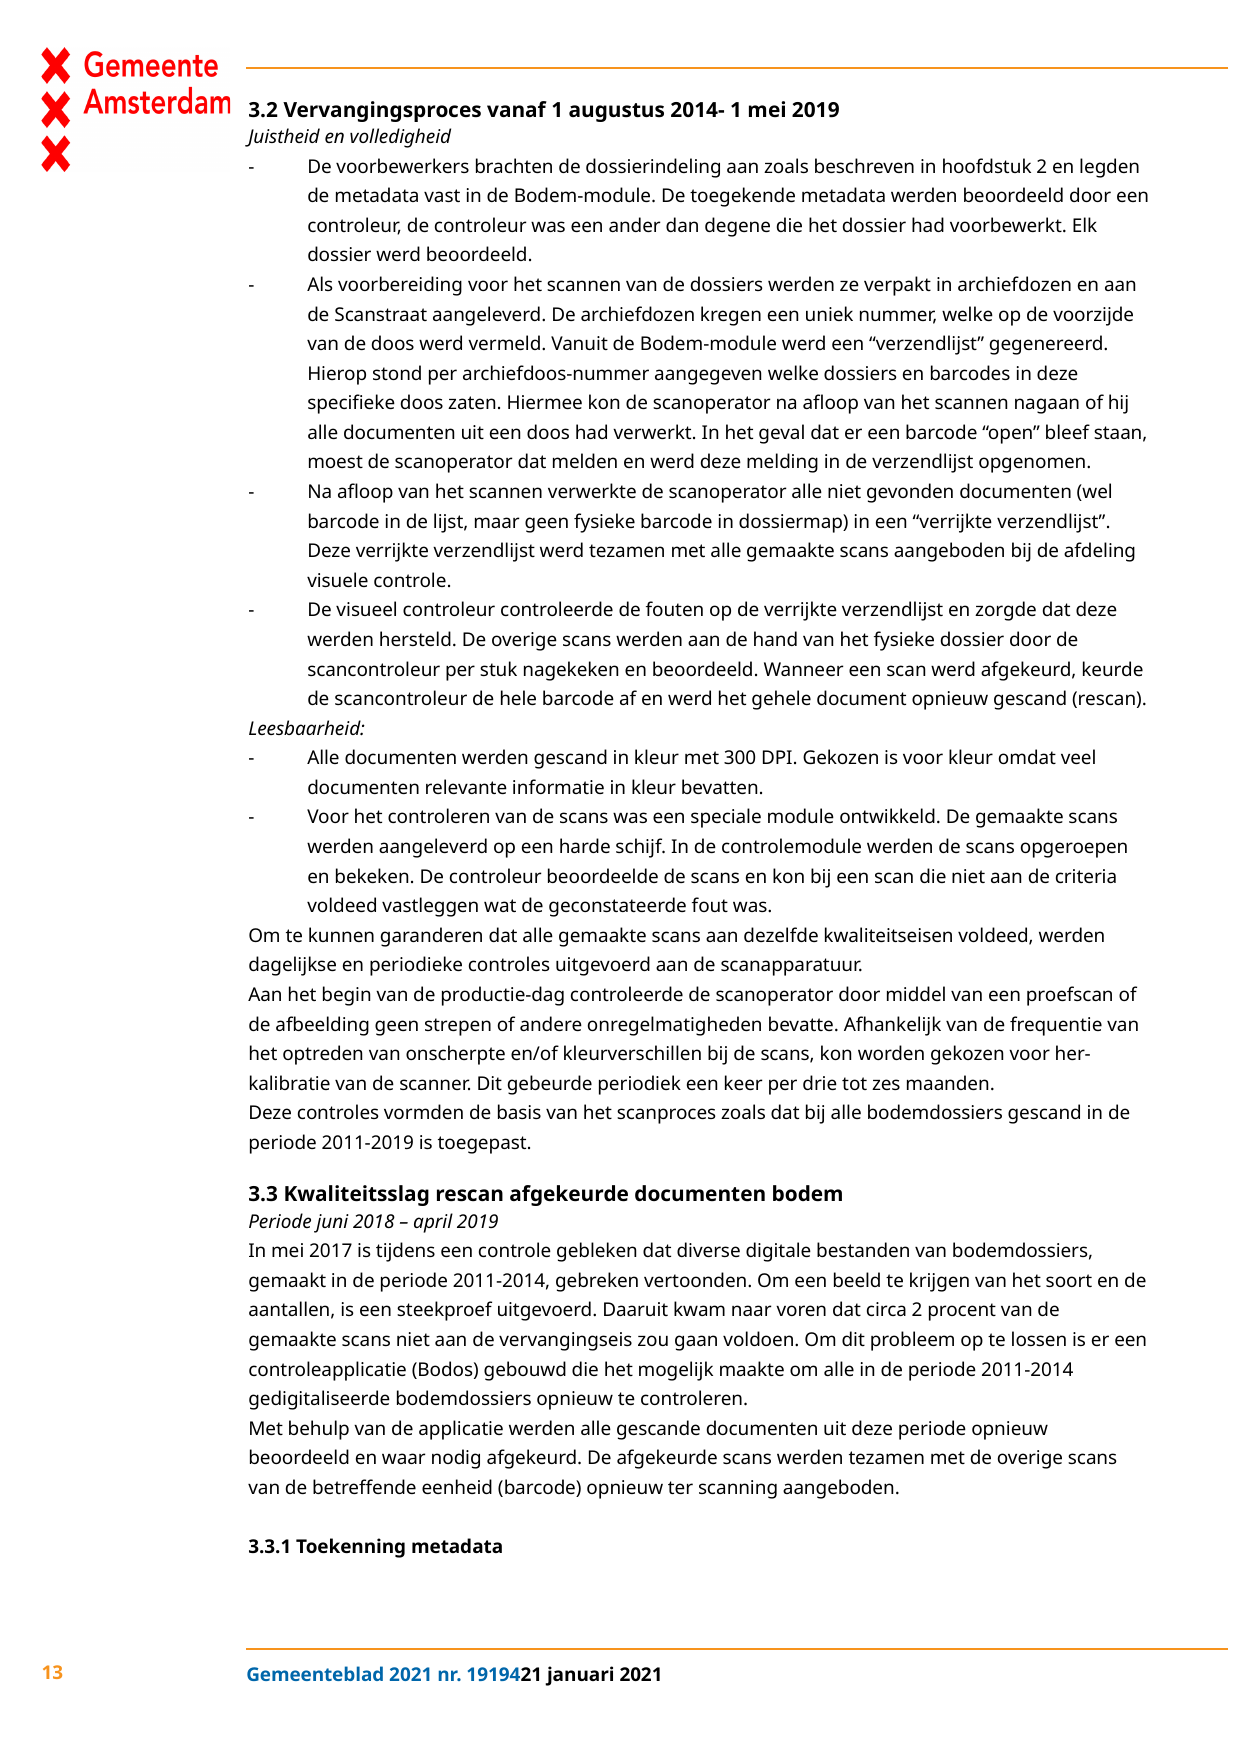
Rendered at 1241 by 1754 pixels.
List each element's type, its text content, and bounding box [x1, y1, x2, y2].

text 3.3 Kwaliteitsslag rescan afgekeurde documenten bodem [248, 1179, 1152, 1208]
list Alle documenten werden gescand in kleur met 300 DPI. Gekozen is voor kleur omdat veel documenten relevante informatie in kleur bevatten. [248, 744, 1152, 800]
text In mei 2017 is tijdens een controle gebleken dat diverse digitale bestanden van bodemdossiers, gemaakt in de periode 2011-2014, gebreken vertoonden. Om een beeld te krijgen van het soort en de aantallen, is een steekproef uitgevoerd. Daaruit kwam naar voren dat circa 2 procent van de gemaakte scans niet aan de vervangingseis zou gaan voldoen. Om dit probleem op te lossen is er een controleapplicatie (Bodos) gebouwd die het mogelijk maakte om alle in de periode 2011-2014 gedigitaliseerde bodemdossiers opnieuw te controleren. [248, 1237, 1152, 1411]
list De visueel controleur controleerde de fouten op de verrijkte verzendlijst en zorgde dat deze werden hersteld. De overige scans werden aan de hand van het fysieke dossier door de scancontroleur per stuk nagekeken en beoordeeld. Wanneer een scan werd afgekeurd, keurde de scancontroleur de hele barcode af en werd het gehele document opnieuw gescand (rescan). [248, 597, 1152, 711]
text 3.3.1 Toekenning metadata [248, 1533, 1152, 1559]
text Periode juni 2018 – april 2019 [248, 1208, 1152, 1234]
list De voorbewerkers brachten de dossierindeling aan zoals beschreven in hoofdstuk 2 en legden de metadata vast in de Bodem-module. De toegekende metadata werden beoordeeld door een controleur, de controleur was een ander dan degene die het dossier had voorbewerkt. Elk dossier werd beoordeeld. [248, 153, 1152, 267]
text Om te kunnen garanderen dat alle gemaakte scans aan dezelfde kwaliteitseisen voldeed, werden dagelijkse en periodieke controles uitgevoerd aan de scanapparatuur. [248, 922, 1152, 977]
text 3.2 Vervangingsproces vanaf 1 augustus 2014- 1 mei 2019 [248, 95, 1152, 123]
text Aan het begin van de productie-dag controleerde de scanoperator door middel van een proefscan of de afbeelding geen strepen of andere onregelmatigheden bevatte. Afhankelijk van de frequentie van het optreden van onscherpte en/of kleurverschillen bij de scans, kon worden gekozen voor her-kalibratie van de scanner. Dit gebeurde periodiek een keer per drie tot zes maanden. [248, 981, 1152, 1096]
text Leesbaarheid: [248, 715, 1152, 741]
text Juistheid en volledigheid [248, 123, 1152, 149]
text Deze controles vormden de basis van het scanproces zoals dat bij alle bodemdossiers gescand in de periode 2011-2019 is toegepast. [248, 1099, 1152, 1155]
list Als voorbereiding voor het scannen van de dossiers werden ze verpakt in archiefdozen en aan de Scanstraat aangeleverd. De archiefdozen kregen een uniek nummer, welke op de voorzijde van de doos werd vermeld. Vanuit de Bodem-module werd een “verzendlijst” gegenereerd. Hierop stond per archiefdoos-nummer aangegeven welke dossiers en barcodes in deze specifieke doos zaten. Hiermee kon de scanoperator na afloop van het scannen nagaan of hij alle documenten uit een doos had verwerkt. In het geval dat er een barcode “open” bleef staan, moest de scanoperator dat melden en werd deze melding in de verzendlijst opgenomen. [248, 271, 1152, 474]
list Na afloop van het scannen verwerkte de scanoperator alle niet gevonden documenten (wel barcode in de lijst, maar geen fysieke barcode in dossiermap) in een “verrijkte verzendlijst”. Deze verrijkte verzendlijst werd tezamen met alle gemaakte scans aangeboden bij de afdeling visuele controle. [248, 478, 1152, 593]
picture [41, 47, 231, 172]
text Met behulp van de applicatie werden alle gescande documenten uit deze periode opnieuw beoordeeld en waar nodig afgekeurd. De afgekeurde scans werden tezamen met de overige scans van de betreffende eenheid (barcode) opnieuw ter scanning aangeboden. [248, 1415, 1152, 1500]
list Voor het controleren van de scans was een speciale module ontwikkeld. De gemaakte scans werden aangeleverd op een harde schijf. In de controlemodule werden de scans opgeroepen en bekeken. De controleur beoordeelde de scans en kon bij een scan die niet aan de criteria voldeed vastleggen wat de geconstateerde fout was. [248, 804, 1152, 918]
